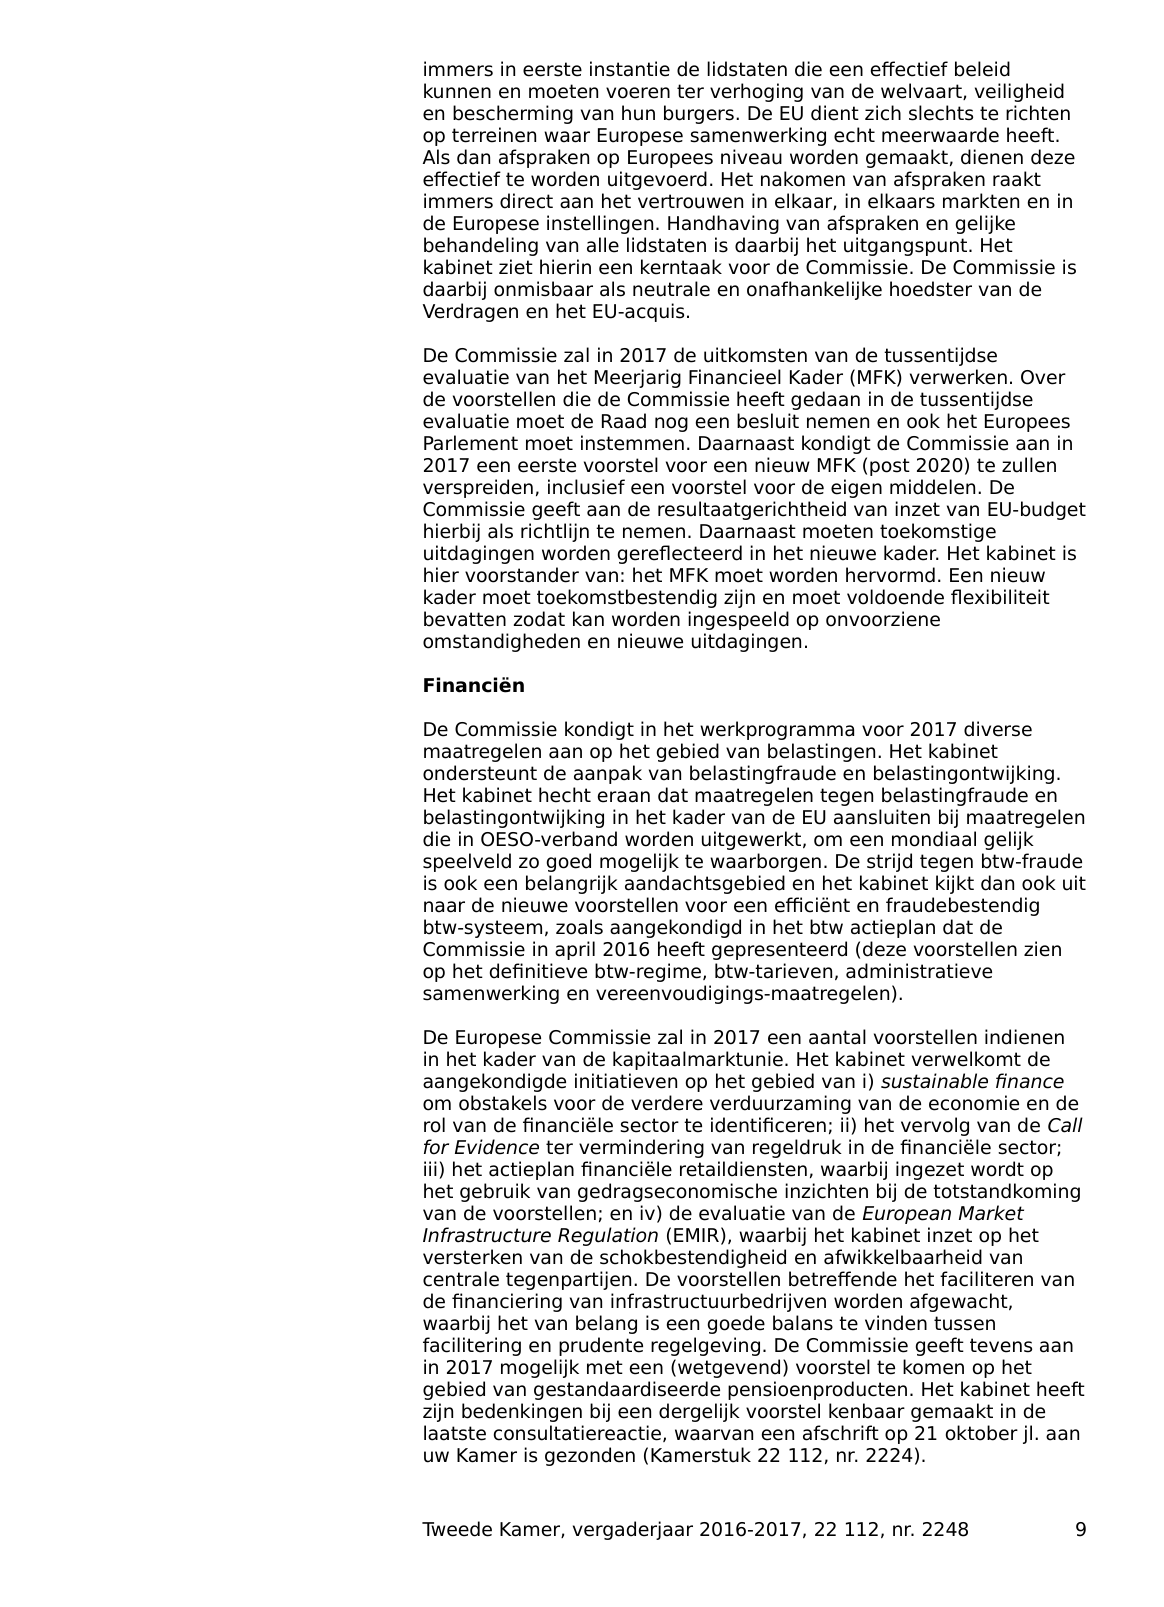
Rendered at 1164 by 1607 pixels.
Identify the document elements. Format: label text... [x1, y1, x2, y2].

text De Commissie kondigt in het werkprogramma voor 2017 diverse maatregelen aan op het gebied van belastingen. Het kabinet ondersteunt de aanpak van belastingfraude en belastingontwijking. Het kabinet hecht eraan dat maatregelen tegen belastingfraude en belastingontwijking in het kader van de EU aansluiten bij maatregelen die in OESO-verband worden uitgewerkt, om een mondiaal gelijk speelveld zo goed mogelijk te waarborgen. De strijd tegen btw-fraude is ook een belangrijk aandachtsgebied en het kabinet kijkt dan ook uit naar de nieuwe voorstellen voor een efficiënt en fraudebestendig btw-systeem, zoals aangekondigd in het btw actieplan dat de Commissie in april 2016 heeft gepresenteerd (deze voorstellen zien op het definitieve btw-regime, btw-tarieven, administratieve samenwerking en vereenvoudigings-maatregelen). [422, 719, 1087, 1005]
text De Europese Commissie zal in 2017 een aantal voorstellen indienen in het kader van de kapitaalmarktunie. Het kabinet verwelkomt de aangekondigde initiatieven op het gebied van i) sustainable finance om obstakels voor de verdere verduurzaming van de economie en de rol van de financiële sector te identificeren; ii) het vervolg van de Call for Evidence ter vermindering van regeldruk in de financiële sector; iii) het actieplan financiële retaildiensten, waarbij ingezet wordt op het gebruik van gedragseconomische inzichten bij de totstandkoming van de voorstellen; en iv) de evaluatie van de European Market Infrastructure Regulation (EMIR), waarbij het kabinet inzet op het versterken van de schokbestendigheid en afwikkelbaarheid van centrale tegenpartijen. De voorstellen betreffende het faciliteren van de financiering van infrastructuurbedrijven worden afgewacht, waarbij het van belang is een goede balans te vinden tussen facilitering en prudente regelgeving. De Commissie geeft tevens aan in 2017 mogelijk met een (wetgevend) voorstel te komen op het gebied van gestandaardiseerde pensioenproducten. Het kabinet heeft zijn bedenkingen bij een dergelijk voorstel kenbaar gemaakt in de laatste consultatiereactie, waarvan een afschrift op 21 oktober jl. aan uw Kamer is gezonden (Kamerstuk 22 112, nr. 2224). [422, 1027, 1087, 1467]
subtitle Financiën [422, 675, 1087, 697]
text immers in eerste instantie de lidstaten die een effectief beleid kunnen en moeten voeren ter verhoging van de welvaart, veiligheid en bescherming van hun burgers. De EU dient zich slechts te richten op terreinen waar Europese samenwerking echt meerwaarde heeft. Als dan afspraken op Europees niveau worden gemaakt, dienen deze effectief te worden uitgevoerd. Het nakomen van afspraken raakt immers direct aan het vertrouwen in elkaar, in elkaars markten en in de Europese instellingen. Handhaving van afspraken en gelijke behandeling van alle lidstaten is daarbij het uitgangspunt. Het kabinet ziet hierin een kerntaak voor de Commissie. De Commissie is daarbij onmisbaar als neutrale en onafhankelijke hoedster van de Verdragen en het EU-acquis. [422, 59, 1087, 323]
text De Commissie zal in 2017 de uitkomsten van de tussentijdse evaluatie van het Meerjarig Financieel Kader (MFK) verwerken. Over de voorstellen die de Commissie heeft gedaan in de tussentijdse evaluatie moet de Raad nog een besluit nemen en ook het Europees Parlement moet instemmen. Daarnaast kondigt de Commissie aan in 2017 een eerste voorstel voor een nieuw MFK (post 2020) te zullen verspreiden, inclusief een voorstel voor de eigen middelen. De Commissie geeft aan de resultaatgerichtheid van inzet van EU-budget hierbij als richtlijn te nemen. Daarnaast moeten toekomstige uitdagingen worden gereflecteerd in het nieuwe kader. Het kabinet is hier voorstander van: het MFK moet worden hervormd. Een nieuw kader moet toekomstbestendig zijn en moet voldoende flexibiliteit bevatten zodat kan worden ingespeeld op onvoorziene omstandigheden en nieuwe uitdagingen. [422, 345, 1087, 653]
